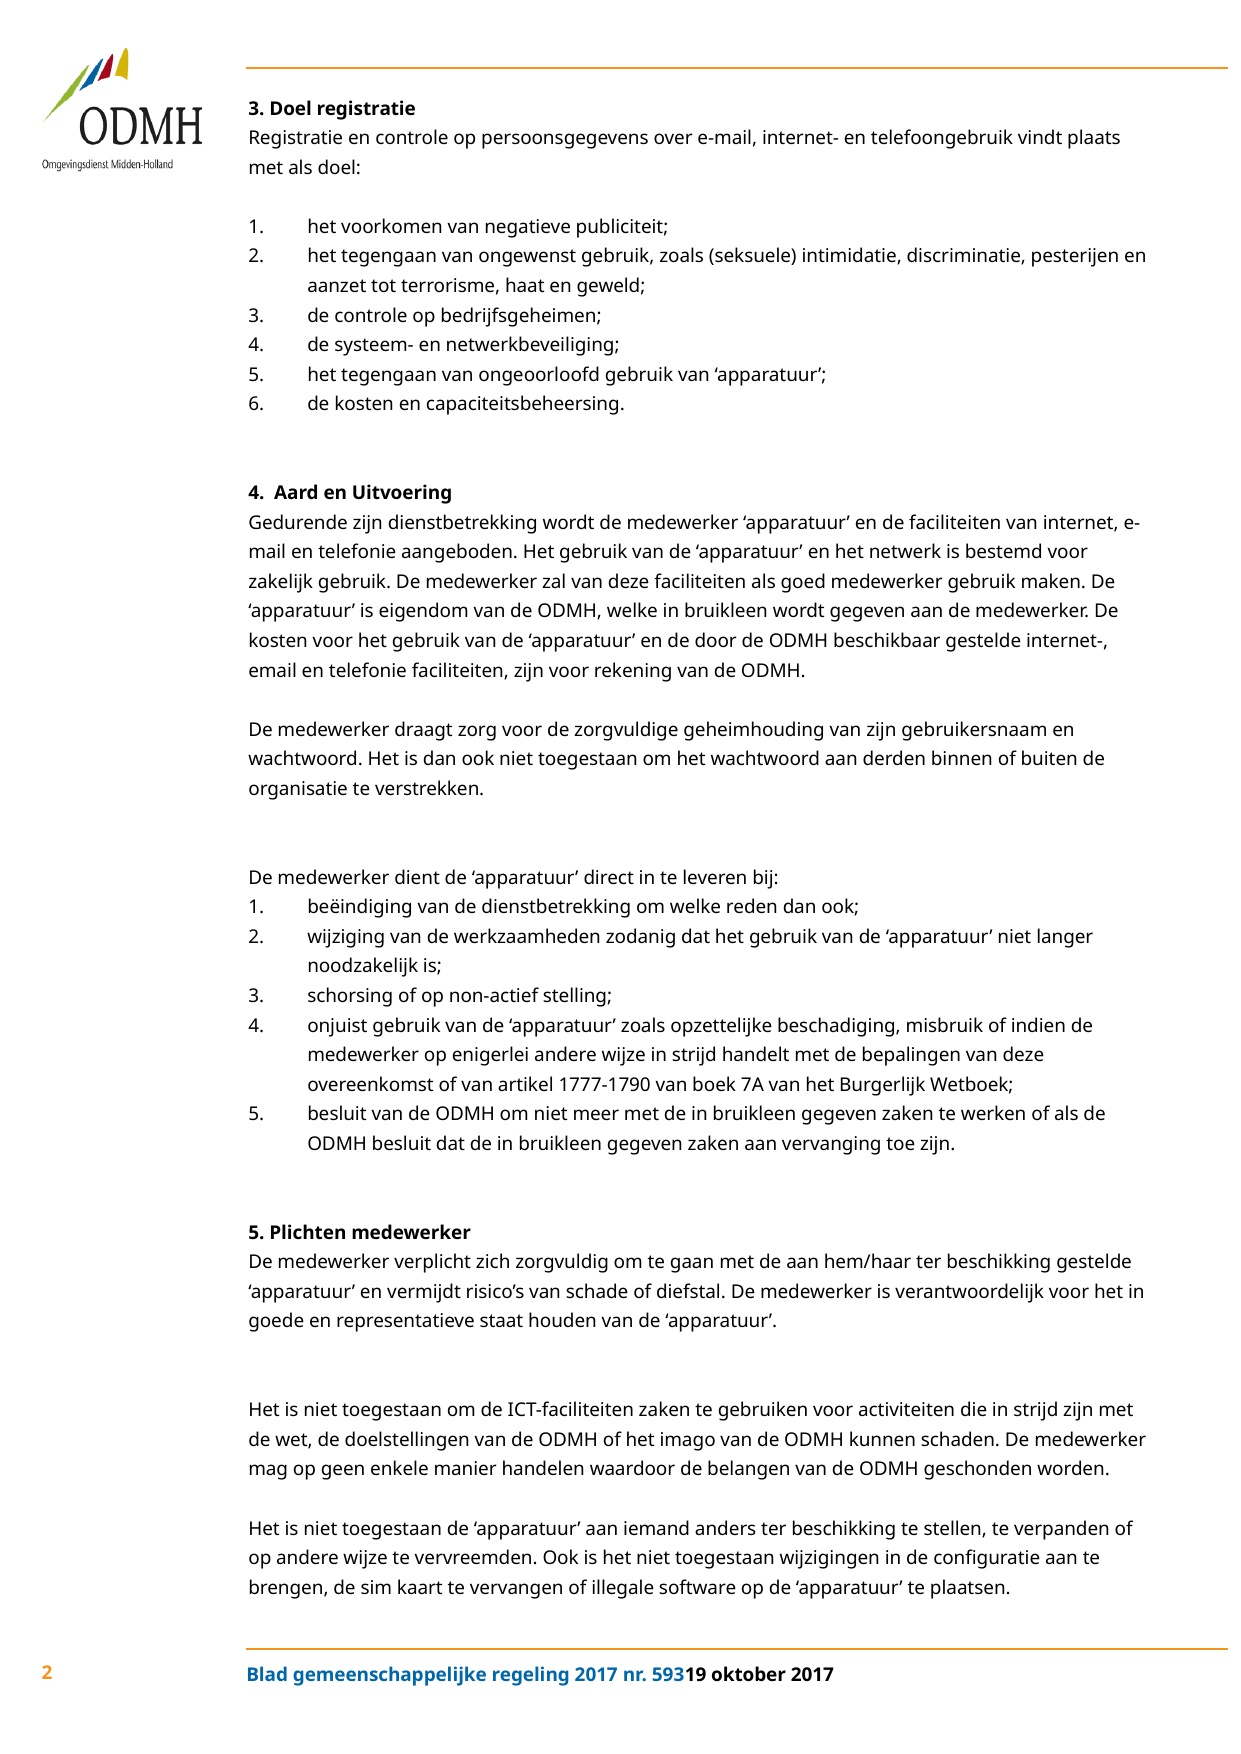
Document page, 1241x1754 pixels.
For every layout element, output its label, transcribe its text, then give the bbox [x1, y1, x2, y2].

list het voorkomen van negatieve publiciteit; [248, 213, 1152, 239]
text 4. Aard en Uitvoering [248, 479, 1152, 505]
list de controle op bedrijfsgeheimen; [248, 302, 1152, 328]
text 3. Doel registratie [248, 95, 1152, 121]
list het tegengaan van ongeoorloofd gebruik van ‘apparatuur’; [248, 361, 1152, 387]
list beëindiging van de dienstbetrekking om welke reden dan ook; [248, 893, 1152, 919]
text De medewerker dient de ‘apparatuur’ direct in te leveren bij: [248, 864, 1152, 890]
list wijziging van de werkzaamheden zodanig dat het gebruik van de ‘apparatuur’ niet langer noodzakelijk is; [248, 923, 1152, 978]
list de systeem- en netwerkbeveiliging; [248, 331, 1152, 357]
text Gedurende zijn dienstbetrekking wordt de medewerker ‘apparatuur’ en de faciliteiten van internet, e-mail en telefonie aangeboden. Het gebruik van de ‘apparatuur’ en het netwerk is bestemd voor zakelijk gebruik. De medewerker zal van deze faciliteiten als goed medewerker gebruik maken. De ‘apparatuur’ is eigendom van de ODMH, welke in bruikleen wordt gegeven aan de medewerker. De kosten voor het gebruik van de ‘apparatuur’ en de door de ODMH beschikbaar gestelde internet-, email en telefonie faciliteiten, zijn voor rekening van de ODMH. [248, 509, 1152, 683]
list besluit van de ODMH om niet meer met de in bruikleen gegeven zaken te werken of als de ODMH besluit dat de in bruikleen gegeven zaken aan vervanging toe zijn. [248, 1101, 1152, 1156]
text Registratie en controle op persoonsgegevens over e-mail, internet- en telefoongebruik vindt plaats met als doel: [248, 124, 1152, 180]
picture [41, 47, 231, 172]
list de kosten en capaciteitsbeheersing. [248, 391, 1152, 416]
text 5. Plichten medewerker [248, 1219, 1152, 1245]
list het tegengaan van ongewenst gebruik, zoals (seksuele) intimidatie, discriminatie, pesterijen en aanzet tot terrorisme, haat en geweld; [248, 243, 1152, 298]
list schorsing of op non-actief stelling; [248, 982, 1152, 1008]
text De medewerker verplicht zich zorgvuldig om te gaan met de aan hem/haar ter beschikking gestelde ‘apparatuur’ en vermijdt risico’s van schade of diefstal. De medewerker is verantwoordelijk voor het in goede en representatieve staat houden van de ‘apparatuur’. [248, 1248, 1152, 1333]
text Het is niet toegestaan om de ICT-faciliteiten zaken te gebruiken voor activiteiten die in strijd zijn met de wet, de doelstellingen van de ODMH of het imago van de ODMH kunnen schaden. De medewerker mag op geen enkele manier handelen waardoor de belangen van de ODMH geschonden worden. [248, 1396, 1152, 1481]
text Het is niet toegestaan de ‘apparatuur’ aan iemand anders ter beschikking te stellen, te verpanden of op andere wijze te vervreemden. Ook is het niet toegestaan wijzigingen in de configuratie aan te brengen, de sim kaart te vervangen of illegale software op de ‘apparatuur’ te plaatsen. [248, 1515, 1152, 1600]
list onjuist gebruik van de ‘apparatuur’ zoals opzettelijke beschadiging, misbruik of indien de medewerker op enigerlei andere wijze in strijd handelt met de bepalingen van deze overeenkomst of van artikel 1777-1790 van boek 7A van het Burgerlijk Wetboek; [248, 1012, 1152, 1097]
text De medewerker draagt zorg voor de zorgvuldige geheimhouding van zijn gebruikersnaam en wachtwoord. Het is dan ook niet toegestaan om het wachtwoord aan derden binnen of buiten de organisatie te verstrekken. [248, 716, 1152, 801]
